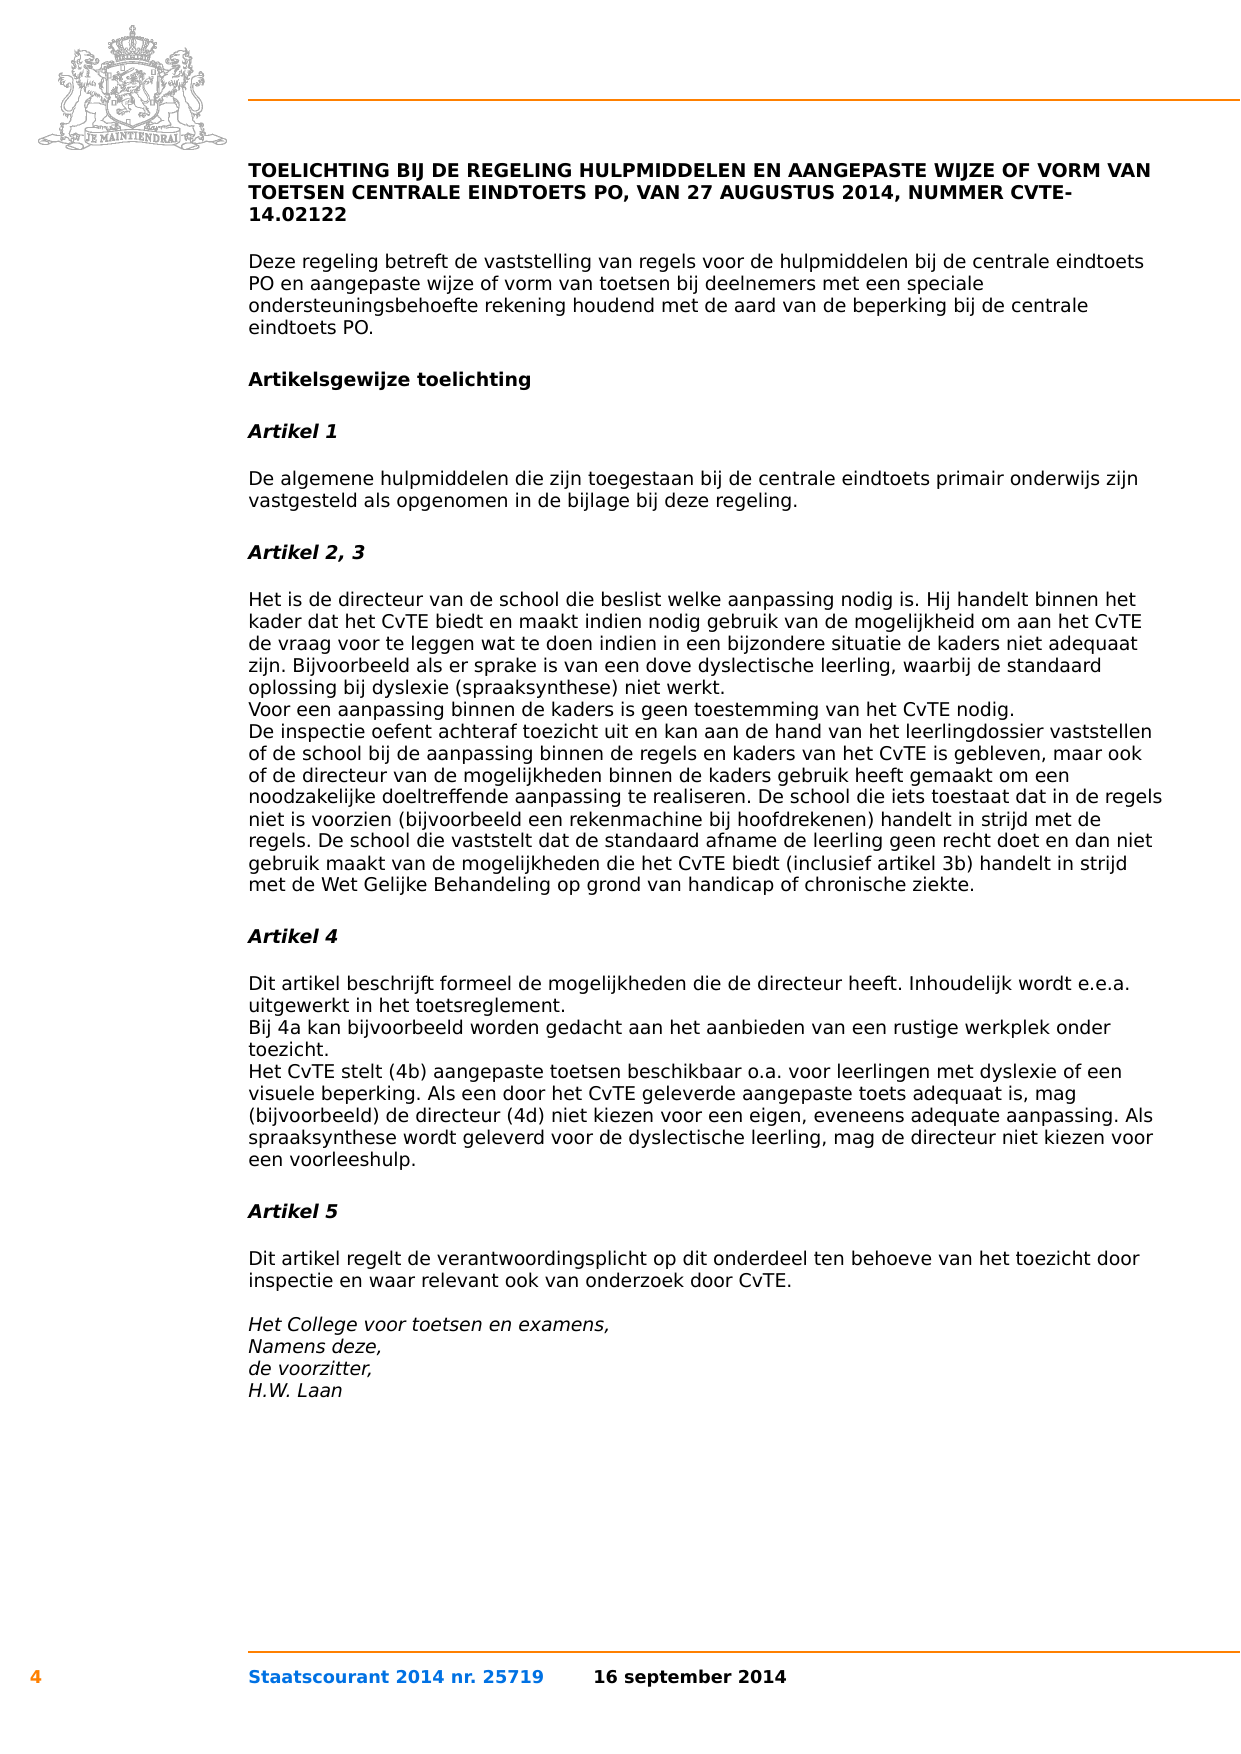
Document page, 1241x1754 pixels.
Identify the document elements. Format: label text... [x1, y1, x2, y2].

subtitle Artikel 2, 3 [248, 542, 1163, 564]
text Het College voor toetsen en examens, Namens deze, de voorzitter, H.W. Laan [248, 1314, 1163, 1402]
text Voor een aanpassing binnen de kaders is geen toestemming van het CvTE nodig. [248, 698, 1163, 721]
subtitle Artikel 5 [248, 1201, 1163, 1223]
text Bij 4a kan bijvoorbeeld worden gedacht aan het aanbieden van een rustige werkplek onder toezicht. [248, 1017, 1163, 1061]
text Dit artikel regelt de verantwoordingsplicht op dit onderdeel ten behoeve van het toezicht door inspectie en waar relevant ook van onderzoek door CvTE. [248, 1248, 1163, 1292]
text De inspectie oefent achteraf toezicht uit en kan aan de hand van het leerlingdossier vaststellen of de school bij de aanpassing binnen de regels en kaders van het CvTE is gebleven, maar ook of de directeur van de mogelijkheden binnen de kaders gebruik heeft gemaakt om een noodzakelijke doeltreffende aanpassing te realiseren. De school die iets toestaat dat in de regels niet is voorzien (bijvoorbeeld een rekenmachine bij hoofdrekenen) handelt in strijd met de regels. De school die vaststelt dat de standaard afname de leerling geen recht doet en dan niet gebruik maakt van de mogelijkheden die het CvTE biedt (inclusief artikel 3b) handelt in strijd met de Wet Gelijke Behandeling op grond van handicap of chronische ziekte. [248, 721, 1163, 896]
text Het is de directeur van de school die beslist welke aanpassing nodig is. Hij handelt binnen het kader dat het CvTE biedt en maakt indien nodig gebruik van de mogelijkheid om aan het CvTE de vraag voor te leggen wat te doen indien in een bijzondere situatie de kaders niet adequaat zijn. Bijvoorbeeld als er sprake is van een dove dyslectische leerling, waarbij de standaard oplossing bij dyslexie (spraaksynthese) niet werkt. [248, 589, 1163, 698]
text Dit artikel beschrijft formeel de mogelijkheden die de directeur heeft. Inhoudelijk wordt e.e.a. uitgewerkt in het toetsreglement. [248, 973, 1163, 1017]
subtitle Artikel 1 [248, 421, 1163, 443]
subtitle Artikelsgewijze toelichting [248, 369, 1163, 391]
subtitle TOELICHTING BIJ DE REGELING HULPMIDDELEN EN AANGEPASTE WIJZE OF VORM VAN TOETSEN CENTRALE EINDTOETS PO, VAN 27 AUGUSTUS 2014, NUMMER CVTE-14.02122 [248, 160, 1163, 226]
picture [38, 25, 227, 150]
text Het CvTE stelt (4b) aangepaste toetsen beschikbaar o.a. voor leerlingen met dyslexie of een visuele beperking. Als een door het CvTE geleverde aangepaste toets adequaat is, mag (bijvoorbeeld) de directeur (4d) niet kiezen voor een eigen, eveneens adequate aanpassing. Als spraaksynthese wordt geleverd voor de dyslectische leerling, mag de directeur niet kiezen voor een voorleeshulp. [248, 1061, 1163, 1171]
text Deze regeling betreft de vaststelling van regels voor de hulpmiddelen bij de centrale eindtoets PO en aangepaste wijze of vorm van toetsen bij deelnemers met een speciale ondersteuningsbehoefte rekening houdend met de aard van de beperking bij de centrale eindtoets PO. [248, 251, 1163, 339]
text De algemene hulpmiddelen die zijn toegestaan bij de centrale eindtoets primair onderwijs zijn vastgesteld als opgenomen in de bijlage bij deze regeling. [248, 468, 1163, 512]
subtitle Artikel 4 [248, 926, 1163, 948]
